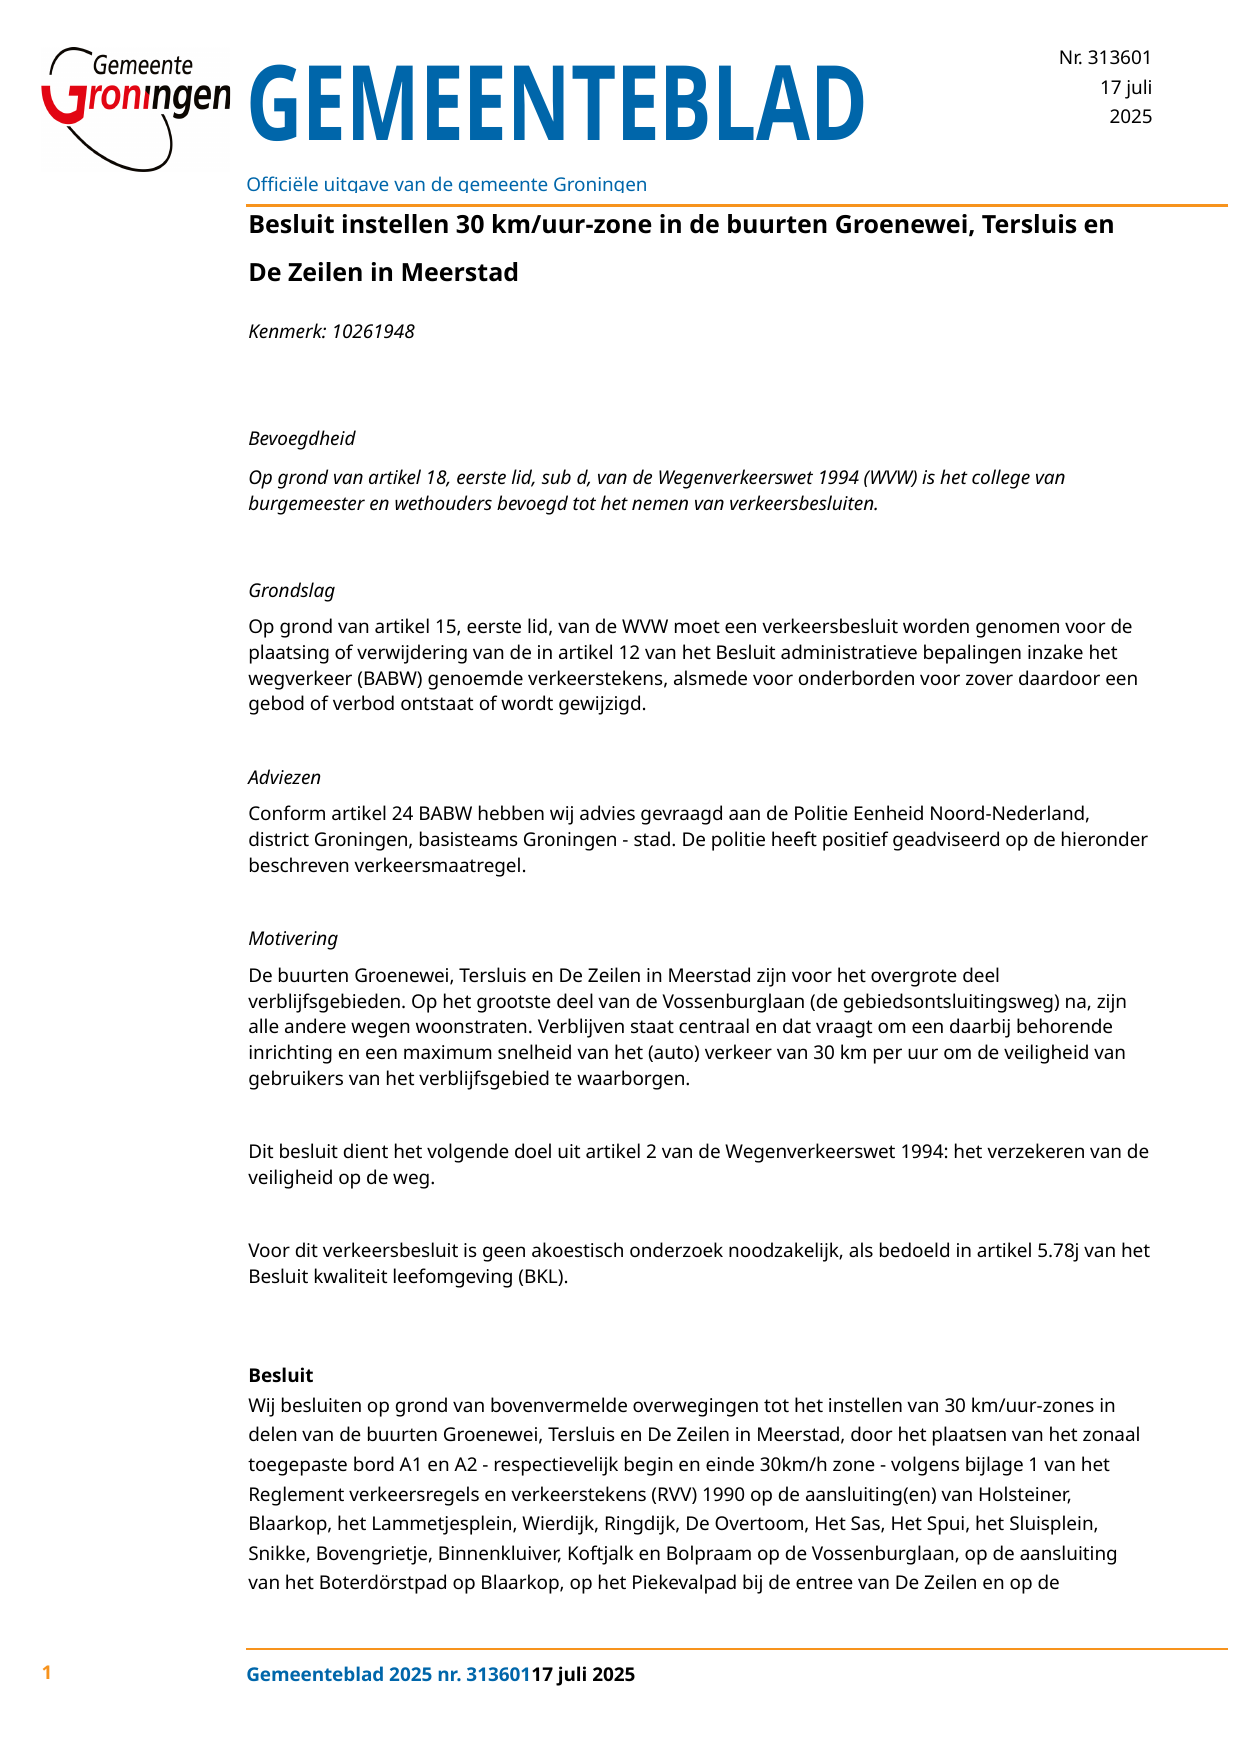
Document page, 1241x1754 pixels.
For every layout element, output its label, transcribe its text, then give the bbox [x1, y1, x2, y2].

text Besluit [248, 1362, 1152, 1388]
text Wij besluiten op grond van bovenvermelde overwegingen tot het instellen van 30 km/uur-zones in delen van de buurten Groenewei, Tersluis en De Zeilen in Meerstad, door het plaatsen van het zonaal toegepaste bord A1 en A2 - respectievelijk begin en einde 30km/h zone - volgens bijlage 1 van het Reglement verkeersregels en verkeerstekens (RVV) 1990 op de aansluiting(en) van Holsteiner, Blaarkop, het Lammetjesplein, Wierdijk, Ringdijk, De Overtoom, Het Sas, Het Spui, het Sluisplein, Snikke, Bovengrietje, Binnenkluiver, Koftjalk en Bolpraam op de Vossenburglaan, op de aansluiting van het Boterdörstpad op Blaarkop, op het Piekevalpad bij de entree van De Zeilen en op de [248, 1392, 1152, 1595]
text Adviezen [248, 764, 1152, 790]
text Grondslag [248, 577, 1152, 602]
text Dit besluit dient het volgende doel uit artikel 2 van de Wegenverkeerswet 1994: het verzekeren van de veiligheid op de weg. [248, 1138, 1152, 1190]
text Voor dit verkeersbesluit is geen akoestisch onderzoek noodzakelijk, als bedoeld in artikel 5.78j van het Besluit kwaliteit leefomgeving (BKL). [248, 1237, 1152, 1289]
picture [41, 47, 231, 172]
text Op grond van artikel 18, eerste lid, sub d, van de Wegenverkeerswet 1994 (WVW) is het college van burgemeester en wethouders bevoegd tot het nemen van verkeersbesluiten. [248, 464, 1152, 516]
text Motivering [248, 925, 1152, 951]
text Conform artikel 24 BABW hebben wij advies gevraagd aan de Politie Eenheid Noord-Nederland, district Groningen, basisteams Groningen - stad. De politie heeft positief geadviseerd op de hieronder beschreven verkeersmaatregel. [248, 801, 1152, 878]
text Besluit instellen 30 km/uur-zone in de buurten Groenewei, Tersluis en De Zeilen in Meerstad [248, 207, 1152, 288]
text Kenmerk: 10261948 [248, 318, 1152, 344]
text De buurten Groenewei, Tersluis en De Zeilen in Meerstad zijn voor het overgrote deel verblijfsgebieden. Op het grootste deel van de Vossenburglaan (de gebiedsontsluitingsweg) na, zijn alle andere wegen woonstraten. Verblijven staat centraal en dat vraagt om een daarbij behorende inrichting en een maximum snelheid van het (auto) verkeer van 30 km per uur om de veiligheid van gebruikers van het verblijfsgebied te waarborgen. [248, 962, 1152, 1091]
text Bevoegdheid [248, 425, 1152, 451]
text Op grond van artikel 15, eerste lid, van de WVW moet een verkeersbesluit worden genomen voor de plaatsing of verwijdering van de in artikel 12 van het Besluit administratieve bepalingen inzake het wegverkeer (BABW) genoemde verkeerstekens, alsmede voor onderborden voor zover daardoor een gebod of verbod ontstaat of wordt gewijzigd. [248, 613, 1152, 716]
